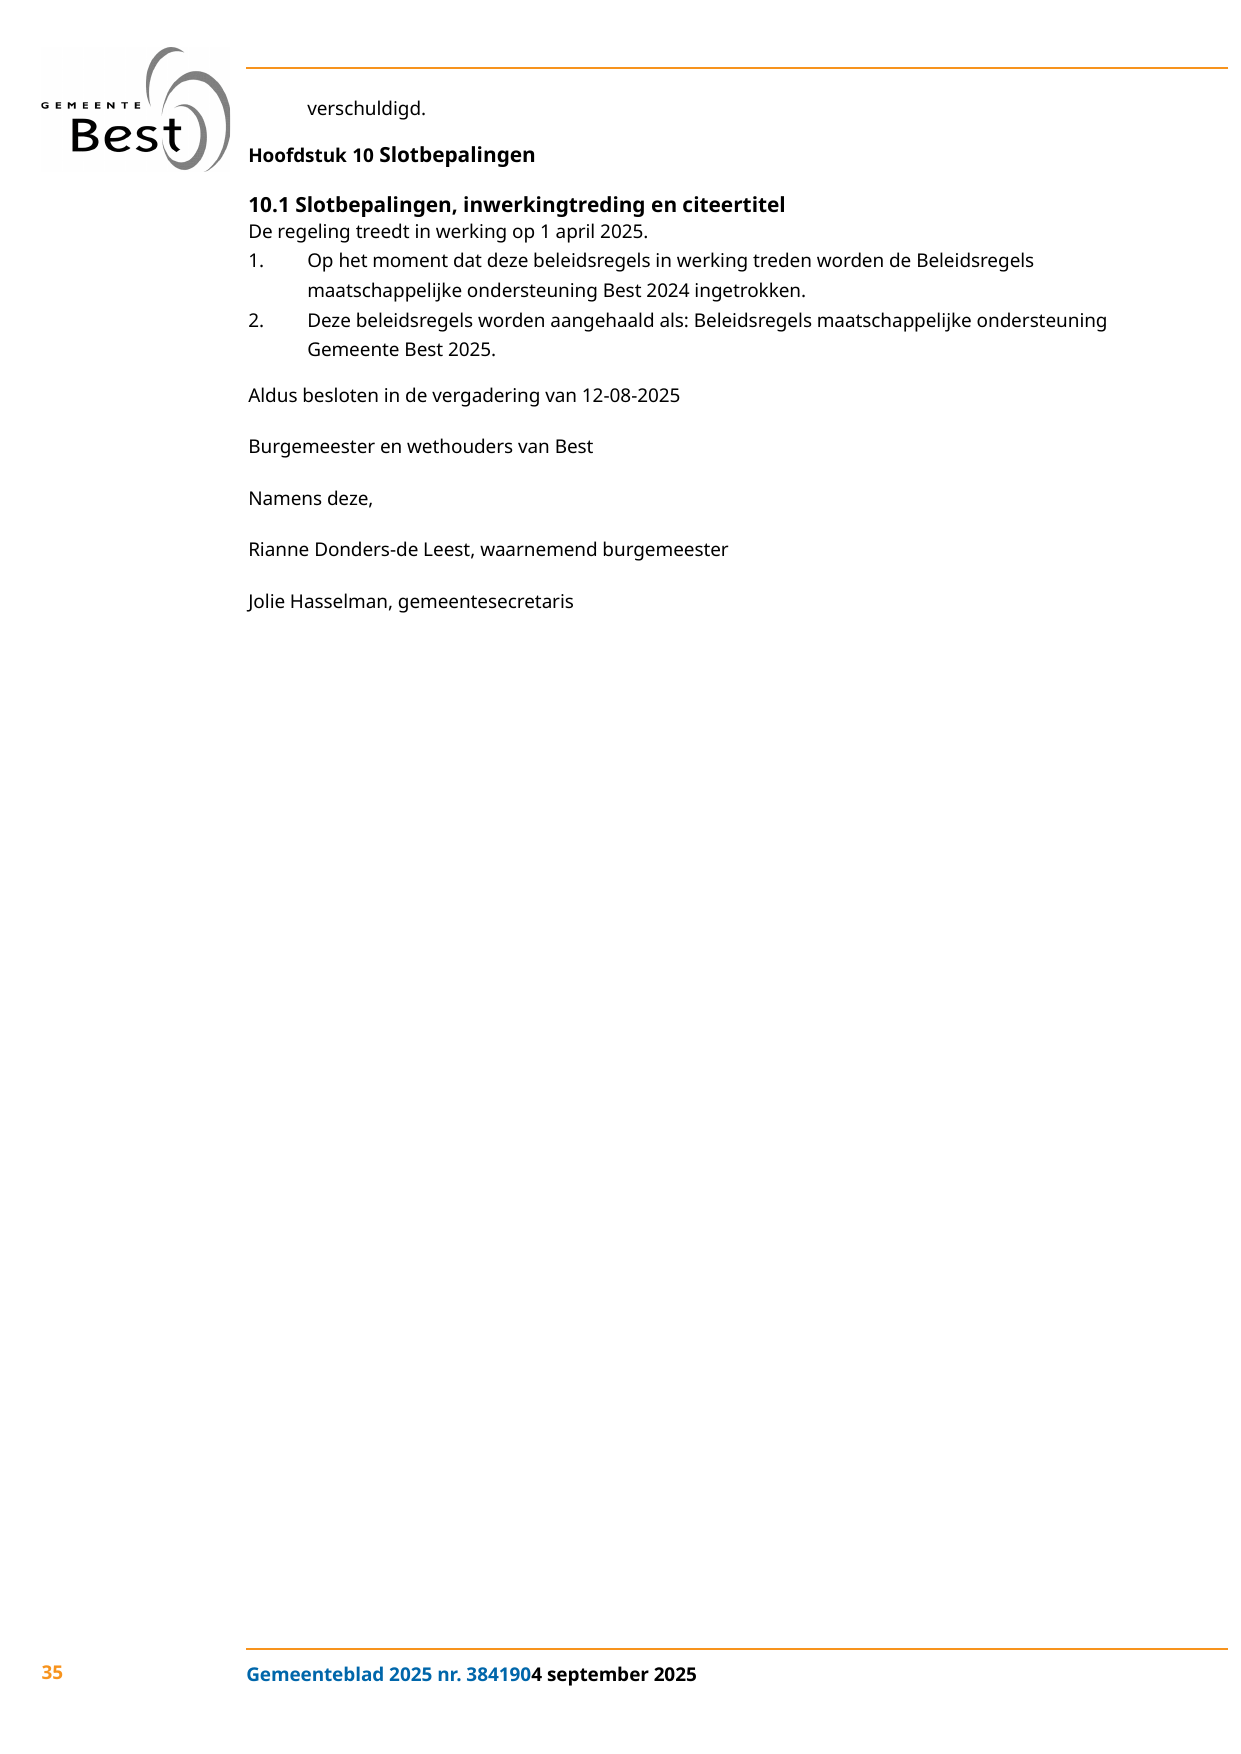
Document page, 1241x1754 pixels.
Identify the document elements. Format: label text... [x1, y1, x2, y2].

list verschuldigd. [248, 95, 1152, 121]
text Burgemeester en wethouders van Best [248, 433, 1152, 459]
text Hoofdstuk 10 Slotbepalingen [248, 140, 1152, 169]
text 10.1 Slotbepalingen, inwerkingtreding en citeertitel [248, 190, 1152, 218]
text Rianne Donders-de Leest, waarnemend burgemeester [248, 536, 1152, 562]
text Jolie Hasselman, gemeentesecretaris [248, 588, 1152, 614]
list Deze beleidsregels worden aangehaald als: Beleidsregels maatschappelijke ondersteuning Gemeente Best 2025. [248, 307, 1152, 362]
text Aldus besloten in de vergadering van 12-08-2025 [248, 382, 1152, 408]
text Namens deze, [248, 485, 1152, 511]
picture [41, 47, 231, 172]
text De regeling treedt in werking op 1 april 2025. [248, 218, 1152, 244]
list Op het moment dat deze beleidsregels in werking treden worden de Beleidsregels maatschappelijke ondersteuning Best 2024 ingetrokken. [248, 248, 1152, 303]
